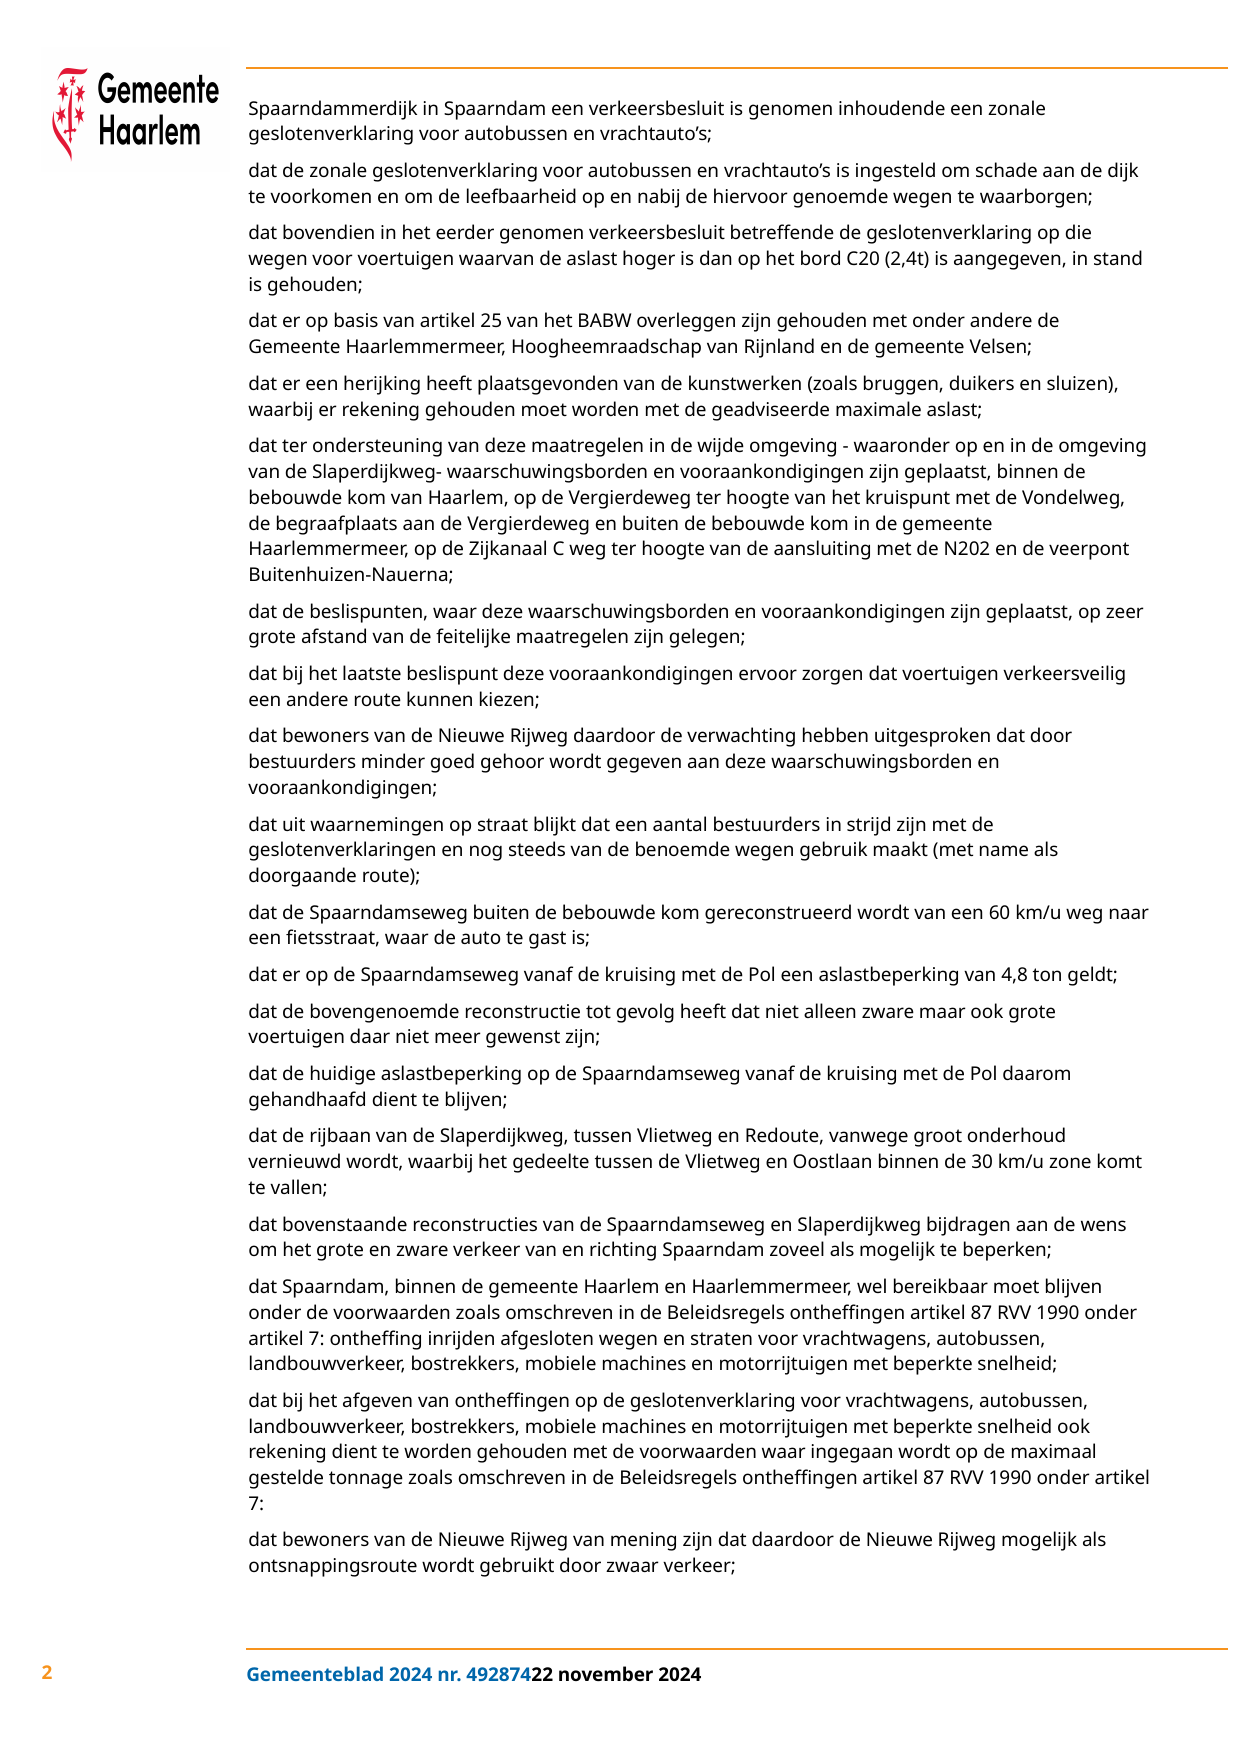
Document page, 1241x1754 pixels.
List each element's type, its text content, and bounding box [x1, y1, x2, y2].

text dat bij het laatste beslispunt deze vooraankondigingen ervoor zorgen dat voertuigen verkeersveilig een andere route kunnen kiezen; [248, 660, 1152, 712]
text dat Spaarndam, binnen de gemeente Haarlem en Haarlemmermeer, wel bereikbaar moet blijven onder de voorwaarden zoals omschreven in de Beleidsregels ontheffingen artikel 87 RVV 1990 onder artikel 7: ontheffing inrijden afgesloten wegen en straten voor vrachtwagens, autobussen, landbouwverkeer, bostrekkers, mobiele machines en motorrijtuigen met beperkte snelheid; [248, 1273, 1152, 1376]
text dat er op basis van artikel 25 van het BABW overleggen zijn gehouden met onder andere de Gemeente Haarlemmermeer, Hoogheemraadschap van Rijnland en de gemeente Velsen; [248, 308, 1152, 359]
picture [41, 47, 231, 172]
text dat de rijbaan van de Slaperdijkweg, tussen Vlietweg en Redoute, vanwege groot onderhoud vernieuwd wordt, waarbij het gedeelte tussen de Vlietweg en Oostlaan binnen de 30 km/u zone komt te vallen; [248, 1123, 1152, 1200]
text dat de Spaarndamseweg buiten de bebouwde kom gereconstrueerd wordt van een 60 km/u weg naar een fietsstraat, waar de auto te gast is; [248, 899, 1152, 950]
text dat bovendien in het eerder genomen verkeersbesluit betreffende de geslotenverklaring op die wegen voor voertuigen waarvan de aslast hoger is dan op het bord C20 (2,4t) is aangegeven, in stand is gehouden; [248, 219, 1152, 297]
text dat bewoners van de Nieuwe Rijweg daardoor de verwachting hebben uitgesproken dat door bestuurders minder goed gehoor wordt gegeven aan deze waarschuwingsborden en vooraankondigingen; [248, 723, 1152, 800]
text dat de bovengenoemde reconstructie tot gevolg heeft dat niet alleen zware maar ook grote voertuigen daar niet meer gewenst zijn; [248, 998, 1152, 1049]
text dat de huidige aslastbeperking op de Spaarndamseweg vanaf de kruising met de Pol daarom gehandhaafd dient te blijven; [248, 1060, 1152, 1112]
text dat er op de Spaarndamseweg vanaf de kruising met de Pol een aslastbeperking van 4,8 ton geldt; [248, 961, 1152, 987]
text Spaarndammerdijk in Spaarndam een verkeersbesluit is genomen inhoudende een zonale geslotenverklaring voor autobussen en vrachtauto’s; [248, 95, 1152, 146]
text dat de zonale geslotenverklaring voor autobussen en vrachtauto’s is ingesteld om schade aan de dijk te voorkomen en om de leefbaarheid op en nabij de hiervoor genoemde wegen te waarborgen; [248, 157, 1152, 209]
text dat ter ondersteuning van deze maatregelen in de wijde omgeving - waaronder op en in de omgeving van de Slaperdijkweg- waarschuwingsborden en vooraankondigingen zijn geplaatst, binnen de bebouwde kom van Haarlem, op de Vergierdeweg ter hoogte van het kruispunt met de Vondelweg, de begraafplaats aan de Vergierdeweg en buiten de bebouwde kom in de gemeente Haarlemmermeer, op de Zijkanaal C weg ter hoogte van de aansluiting met de N202 en de veerpont Buitenhuizen-Nauerna; [248, 432, 1152, 587]
text dat de beslispunten, waar deze waarschuwingsborden en vooraankondigingen zijn geplaatst, op zeer grote afstand van de feitelijke maatregelen zijn gelegen; [248, 598, 1152, 649]
text dat uit waarnemingen op straat blijkt dat een aantal bestuurders in strijd zijn met de geslotenverklaringen en nog steeds van de benoemde wegen gebruik maakt (met name als doorgaande route); [248, 811, 1152, 888]
text dat bovenstaande reconstructies van de Spaarndamseweg en Slaperdijkweg bijdragen aan de wens om het grote en zware verkeer van en richting Spaarndam zoveel als mogelijk te beperken; [248, 1211, 1152, 1262]
text dat bij het afgeven van ontheffingen op de geslotenverklaring voor vrachtwagens, autobussen, landbouwverkeer, bostrekkers, mobiele machines en motorrijtuigen met beperkte snelheid ook rekening dient te worden gehouden met de voorwaarden waar ingegaan wordt op de maximaal gestelde tonnage zoals omschreven in de Beleidsregels ontheffingen artikel 87 RVV 1990 onder artikel 7: [248, 1387, 1152, 1516]
text dat bewoners van de Nieuwe Rijweg van mening zijn dat daardoor de Nieuwe Rijweg mogelijk als ontsnappingsroute wordt gebruikt door zwaar verkeer; [248, 1527, 1152, 1578]
text dat er een herijking heeft plaatsgevonden van de kunstwerken (zoals bruggen, duikers en sluizen), waarbij er rekening gehouden moet worden met de geadviseerde maximale aslast; [248, 370, 1152, 422]
